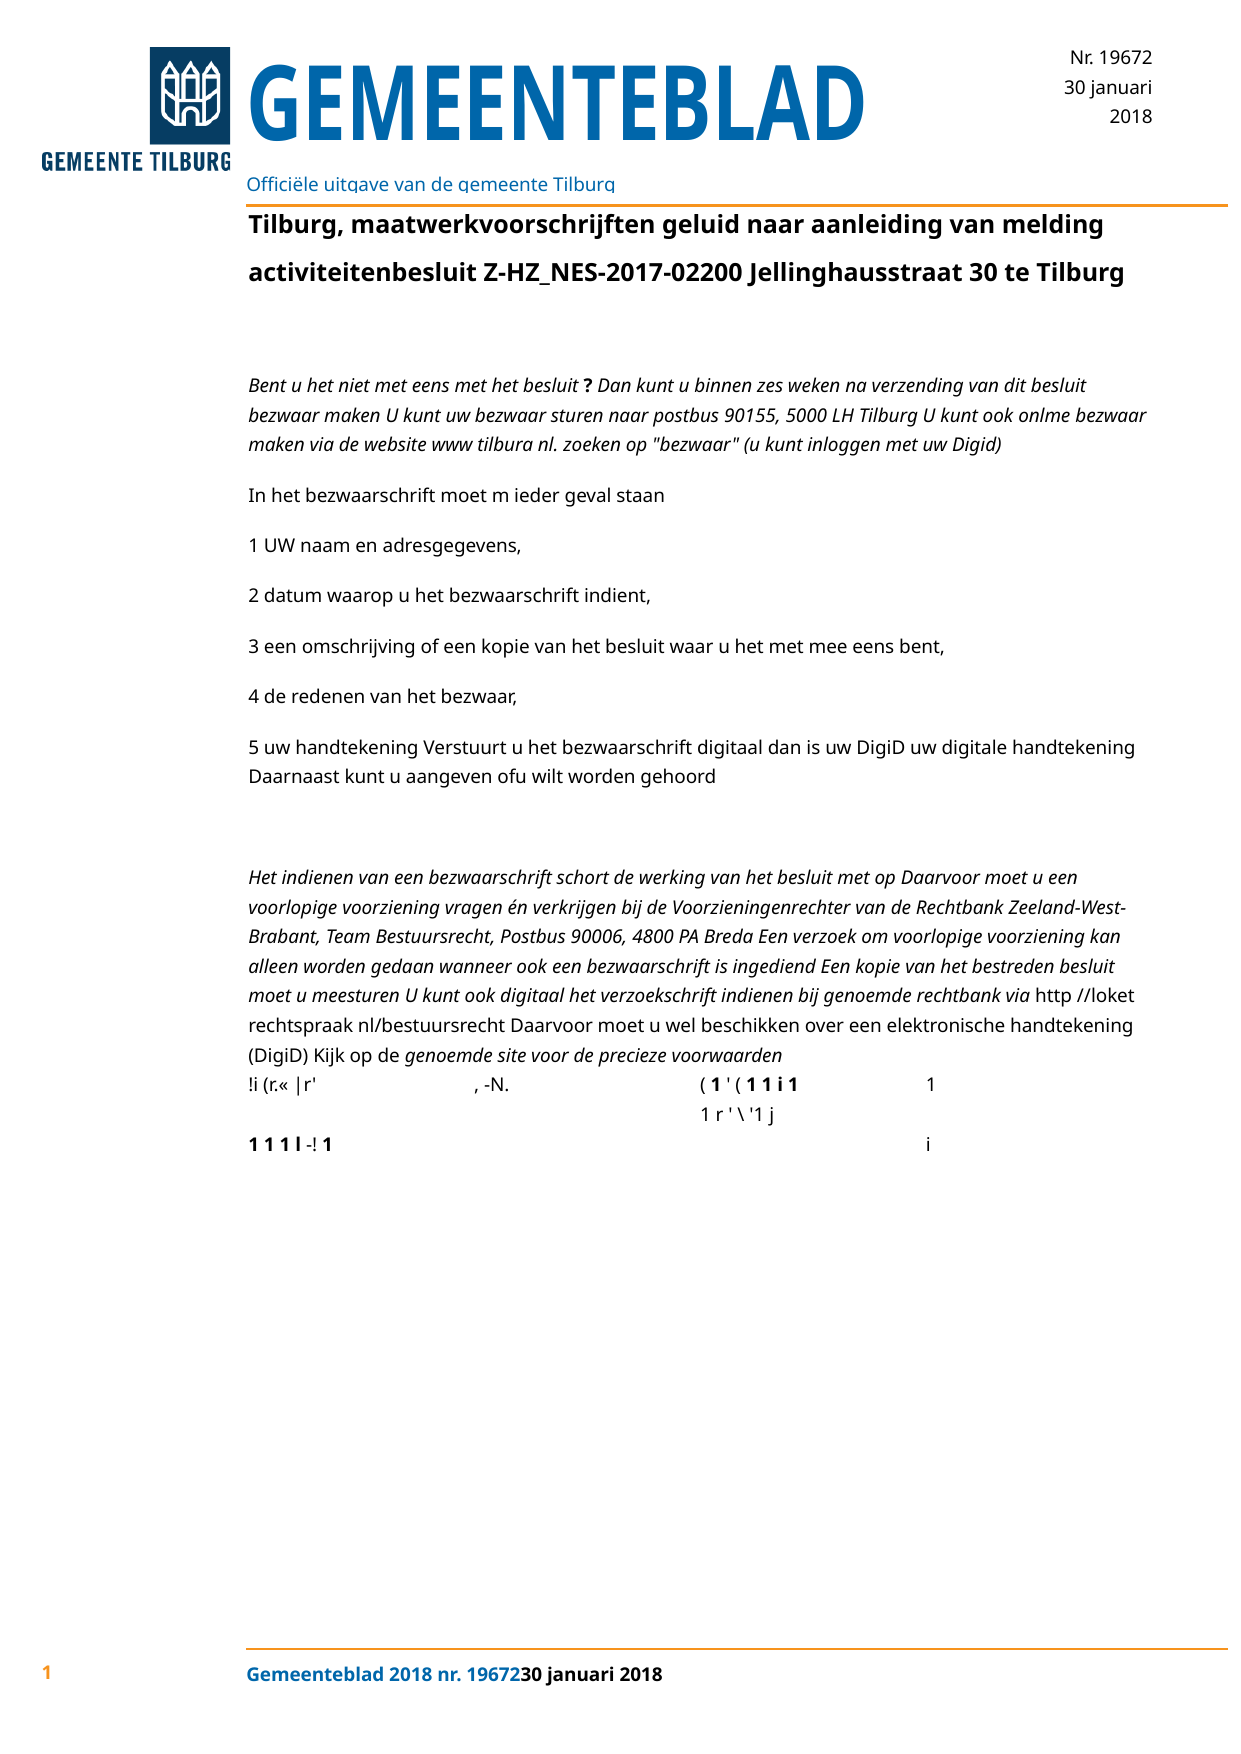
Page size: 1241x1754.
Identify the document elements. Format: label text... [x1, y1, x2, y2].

table_header ( 1 ' ( 1 1 i 1 1 r ' \ '1 j [700, 1072, 926, 1156]
picture [41, 47, 231, 172]
text 3 een omschrijving of een kopie van het besluit waar u het met mee eens bent, [248, 633, 1152, 659]
table_header , -N. [474, 1072, 700, 1156]
text Bent u het niet met eens met het besluit ? Dan kunt u binnen zes weken na verzending van dit besluit bezwaar maken U kunt uw bezwaar sturen naar postbus 90155, 5000 LH Tilburg U kunt ook onlme bezwaar maken via de website www tilbura nl. zoeken op "bezwaar" (u kunt inloggen met uw Digid) [248, 372, 1152, 457]
text 1 UW naam en adresgegevens, [248, 532, 1152, 558]
text 4 de redenen van het bezwaar, [248, 683, 1152, 709]
text 5 uw handtekening Verstuurt u het bezwaarschrift digitaal dan is uw DigiD uw digitale handtekening Daarnaast kunt u aangeven ofu wilt worden gehoord [248, 734, 1152, 789]
table_header !i (r.« |r' 1 1 1 l -! 1 [248, 1072, 474, 1156]
text 2 datum waarop u het bezwaarschrift indient, [248, 583, 1152, 608]
text Tilburg, maatwerkvoorschrijften geluid naar aanleiding van melding activiteitenbesluit Z-HZ_NES-2017-02200 Jellinghausstraat 30 te Tilburg [248, 207, 1152, 288]
table_header 1 i [926, 1072, 1152, 1156]
text In het bezwaarschrift moet m ieder geval staan [248, 482, 1152, 508]
text Het indienen van een bezwaarschrift schort de werking van het besluit met op Daarvoor moet u een voorlopige voorziening vragen én verkrijgen bij de Voorzieningenrechter van de Rechtbank Zeeland-West-Brabant, Team Bestuursrecht, Postbus 90006, 4800 PA Breda Een verzoek om voorlopige voorziening kan alleen worden gedaan wanneer ook een bezwaarschrift is ingediend Een kopie van het bestreden besluit moet u meesturen U kunt ook digitaal het verzoekschrift indienen bij genoemde rechtbank via http //loket rechtspraak nl/bestuursrecht Daarvoor moet u wel beschikken over een elektronische handtekening (DigiD) Kijk op de genoemde site voor de precieze voorwaarden [248, 864, 1152, 1068]
